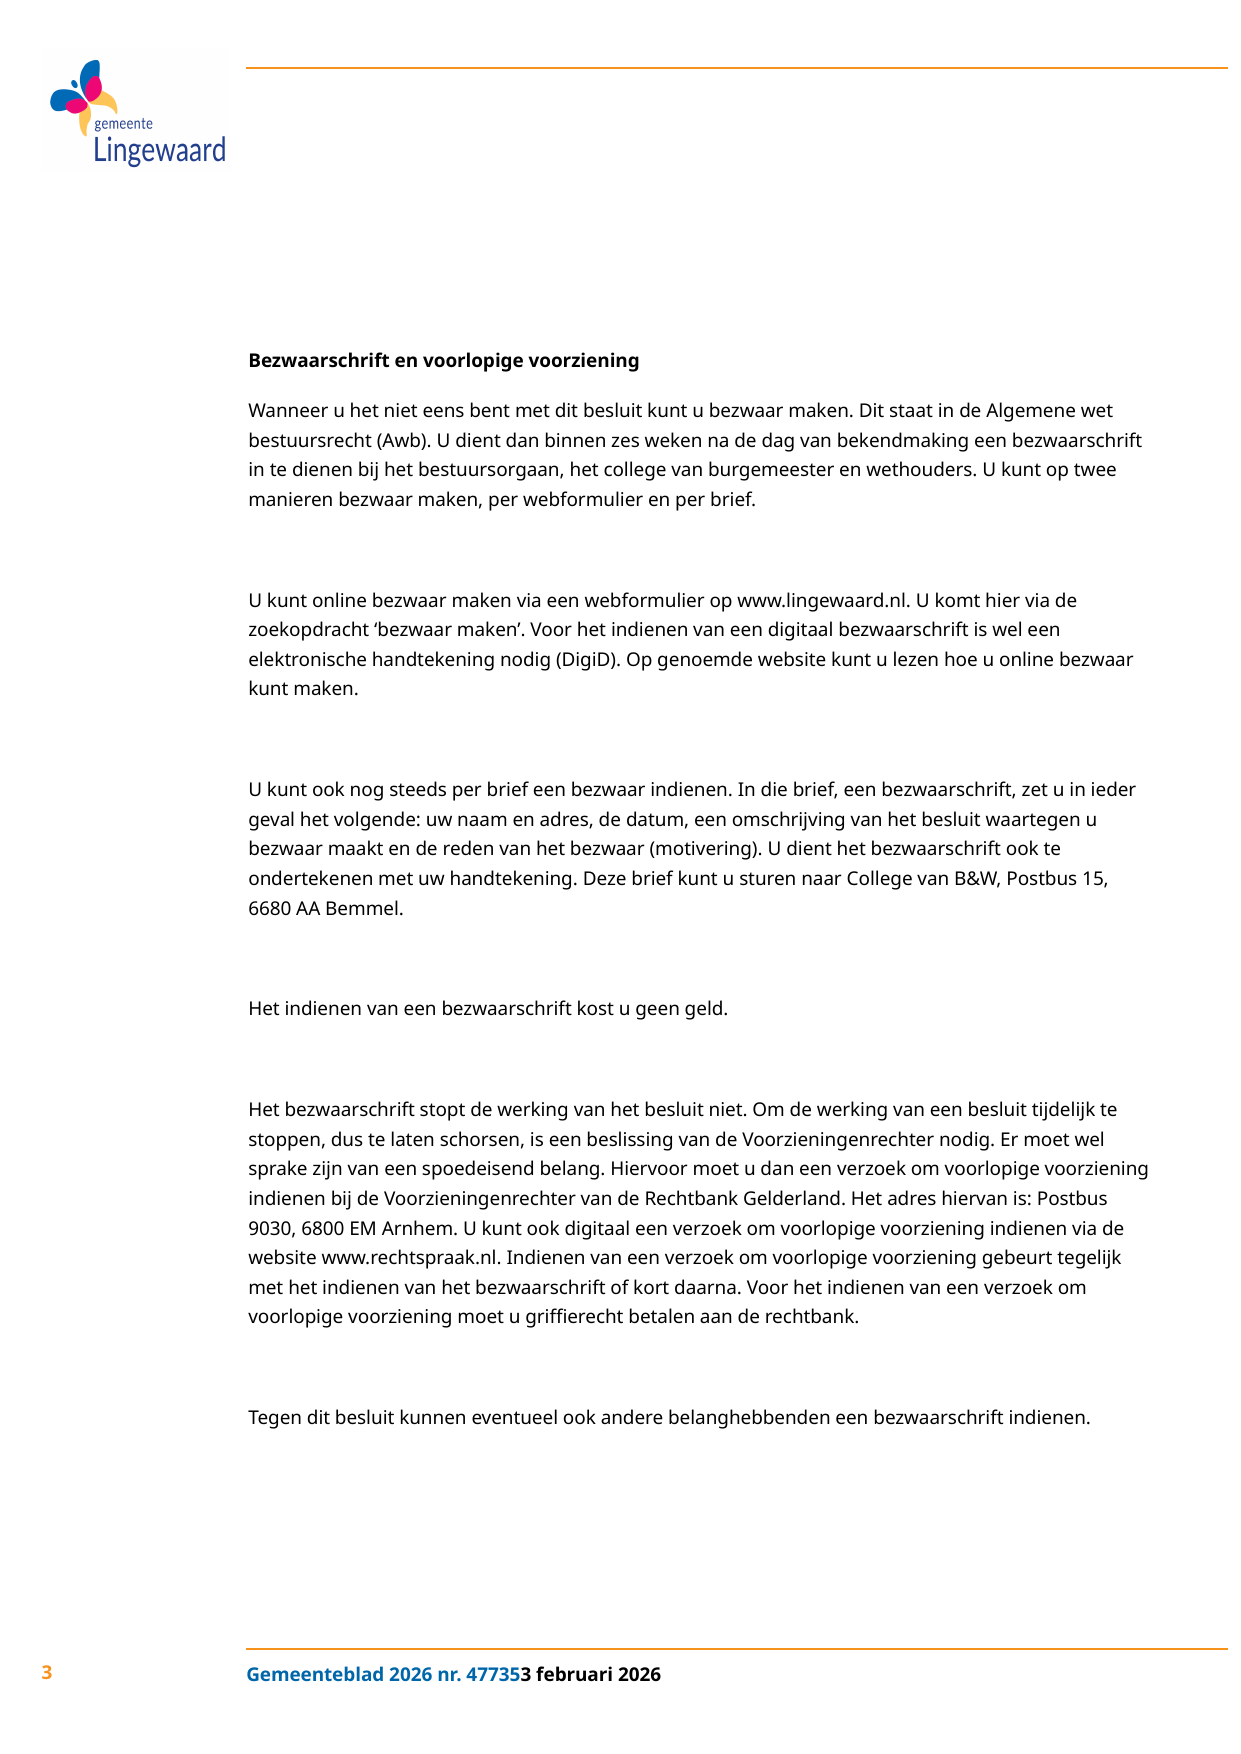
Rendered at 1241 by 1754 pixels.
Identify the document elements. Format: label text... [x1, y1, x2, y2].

text U kunt online bezwaar maken via een webformulier op www.lingewaard.nl. U komt hier via de zoekopdracht ‘bezwaar maken’. Voor het indienen van een digitaal bezwaarschrift is wel een elektronische handtekening nodig (DigiD). Op genoemde website kunt u lezen hoe u online bezwaar kunt maken. [248, 587, 1152, 701]
picture [41, 47, 231, 172]
text U kunt ook nog steeds per brief een bezwaar indienen. In die brief, een bezwaarschrift, zet u in ieder geval het volgende: uw naam en adres, de datum, een omschrijving van het besluit waartegen u bezwaar maakt en de reden van het bezwaar (motivering). U dient het bezwaarschrift ook te ondertekenen met uw handtekening. Deze brief kunt u sturen naar College van B&W, Postbus 15, 6680 AA Bemmel. [248, 776, 1152, 921]
text Het indienen van een bezwaarschrift kost u geen geld. [248, 996, 1152, 1021]
text Tegen dit besluit kunnen eventueel ook andere belanghebbenden een bezwaarschrift indienen. [248, 1404, 1152, 1430]
text Bezwaarschrift en voorlopige voorziening [248, 347, 1152, 373]
text Het bezwaarschrift stopt de werking van het besluit niet. Om de werking van een besluit tijdelijk te stoppen, dus te laten schorsen, is een beslissing van de Voorzieningenrechter nodig. Er moet wel sprake zijn van een spoedeisend belang. Hiervoor moet u dan een verzoek om voorlopige voorziening indienen bij de Voorzieningenrechter van de Rechtbank Gelderland. Het adres hiervan is: Postbus 9030, 6800 EM Arnhem. U kunt ook digitaal een verzoek om voorlopige voorziening indienen via de website www.rechtspraak.nl. Indienen van een verzoek om voorlopige voorziening gebeurt tegelijk met het indienen van het bezwaarschrift of kort daarna. Voor het indienen van een verzoek om voorlopige voorziening moet u griffierecht betalen aan de rechtbank. [248, 1096, 1152, 1329]
text Wanneer u het niet eens bent met dit besluit kunt u bezwaar maken. Dit staat in de Algemene wet bestuursrecht (Awb). U dient dan binnen zes weken na de dag van bekendmaking een bezwaarschrift in te dienen bij het bestuursorgaan, het college van burgemeester en wethouders. U kunt op twee manieren bezwaar maken, per webformulier en per brief. [248, 397, 1152, 512]
